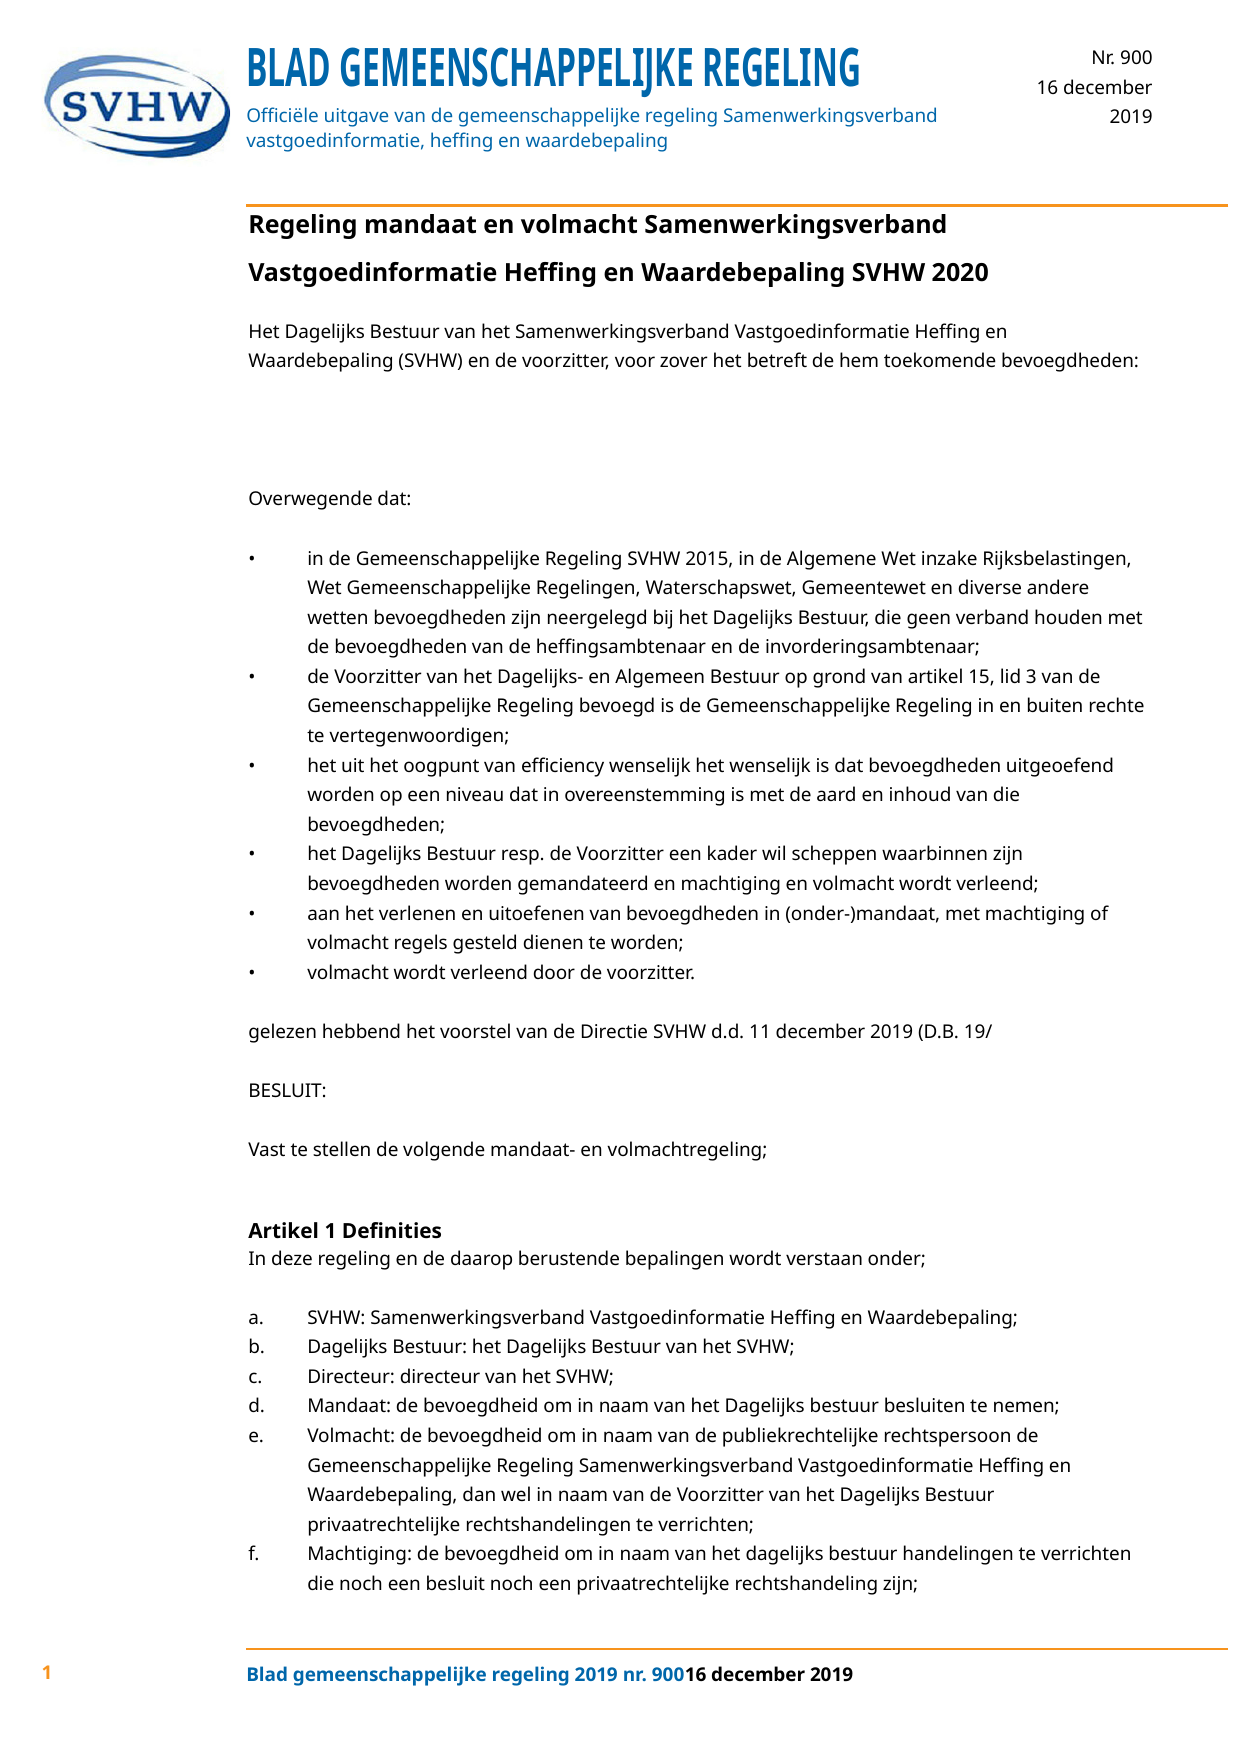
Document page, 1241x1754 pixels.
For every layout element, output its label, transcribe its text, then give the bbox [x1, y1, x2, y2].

text Het Dagelijks Bestuur van het Samenwerkingsverband Vastgoedinformatie Heffing en Waardebepaling (SVHW) en de voorzitter, voor zover het betreft de hem toekomende bevoegdheden: [248, 318, 1152, 373]
list Dagelijks Bestuur: het Dagelijks Bestuur van het SVHW; [248, 1333, 1152, 1359]
list de Voorzitter van het Dagelijks- en Algemeen Bestuur op grond van artikel 15, lid 3 van de Gemeenschappelijke Regeling bevoegd is de Gemeenschappelijke Regeling in en buiten rechte te vertegenwoordigen; [248, 663, 1152, 748]
list in de Gemeenschappelijke Regeling SVHW 2015, in de Algemene Wet inzake Rijksbelastingen, Wet Gemeenschappelijke Regelingen, Waterschapswet, Gemeentewet en diverse andere wetten bevoegdheden zijn neergelegd bij het Dagelijks Bestuur, die geen verband houden met de bevoegdheden van de heffingsambtenaar en de invorderingsambtenaar; [248, 545, 1152, 659]
list het Dagelijks Bestuur resp. de Voorzitter een kader wil scheppen waarbinnen zijn bevoegdheden worden gemandateerd en machtiging en volmacht wordt verleend; [248, 841, 1152, 896]
text Artikel 1 Definities [248, 1216, 1152, 1245]
list aan het verlenen en uitoefenen van bevoegdheden in (onder-)mandaat, met machtiging of volmacht regels gesteld dienen te worden; [248, 900, 1152, 955]
picture [41, 47, 231, 172]
text BESLUIT: [248, 1077, 1152, 1103]
list Mandaat: de bevoegdheid om in naam van het Dagelijks bestuur besluiten te nemen; [248, 1393, 1152, 1418]
text gelezen hebbend het voorstel van de Directie SVHW d.d. 11 december 2019 (D.B. 19/ [248, 1018, 1152, 1044]
text Vast te stellen de volgende mandaat- en volmachtregeling; [248, 1136, 1152, 1162]
list Directeur: directeur van het SVHW; [248, 1363, 1152, 1389]
text In deze regeling en de daarop berustende bepalingen wordt verstaan onder; [248, 1245, 1152, 1271]
list Machtiging: de bevoegdheid om in naam van het dagelijks bestuur handelingen te verrichten die noch een besluit noch een privaatrechtelijke rechtshandeling zijn; [248, 1541, 1152, 1596]
text Overwegende dat: [248, 486, 1152, 511]
text Regeling mandaat en volmacht Samenwerkingsverband Vastgoedinformatie Heffing en Waardebepaling SVHW 2020 [248, 207, 1152, 288]
list volmacht wordt verleend door de voorzitter. [248, 959, 1152, 984]
list Volmacht: de bevoegdheid om in naam van de publiekrechtelijke rechtspersoon de Gemeenschappelijke Regeling Samenwerkingsverband Vastgoedinformatie Heffing en Waardebepaling, dan wel in naam van de Voorzitter van het Dagelijks Bestuur privaatrechtelijke rechtshandelingen te verrichten; [248, 1422, 1152, 1537]
list SVHW: Samenwerkingsverband Vastgoedinformatie Heffing en Waardebepaling; [248, 1304, 1152, 1330]
list het uit het oogpunt van efficiency wenselijk het wenselijk is dat bevoegdheden uitgeoefend worden op een niveau dat in overeenstemming is met de aard en inhoud van die bevoegdheden; [248, 752, 1152, 837]
